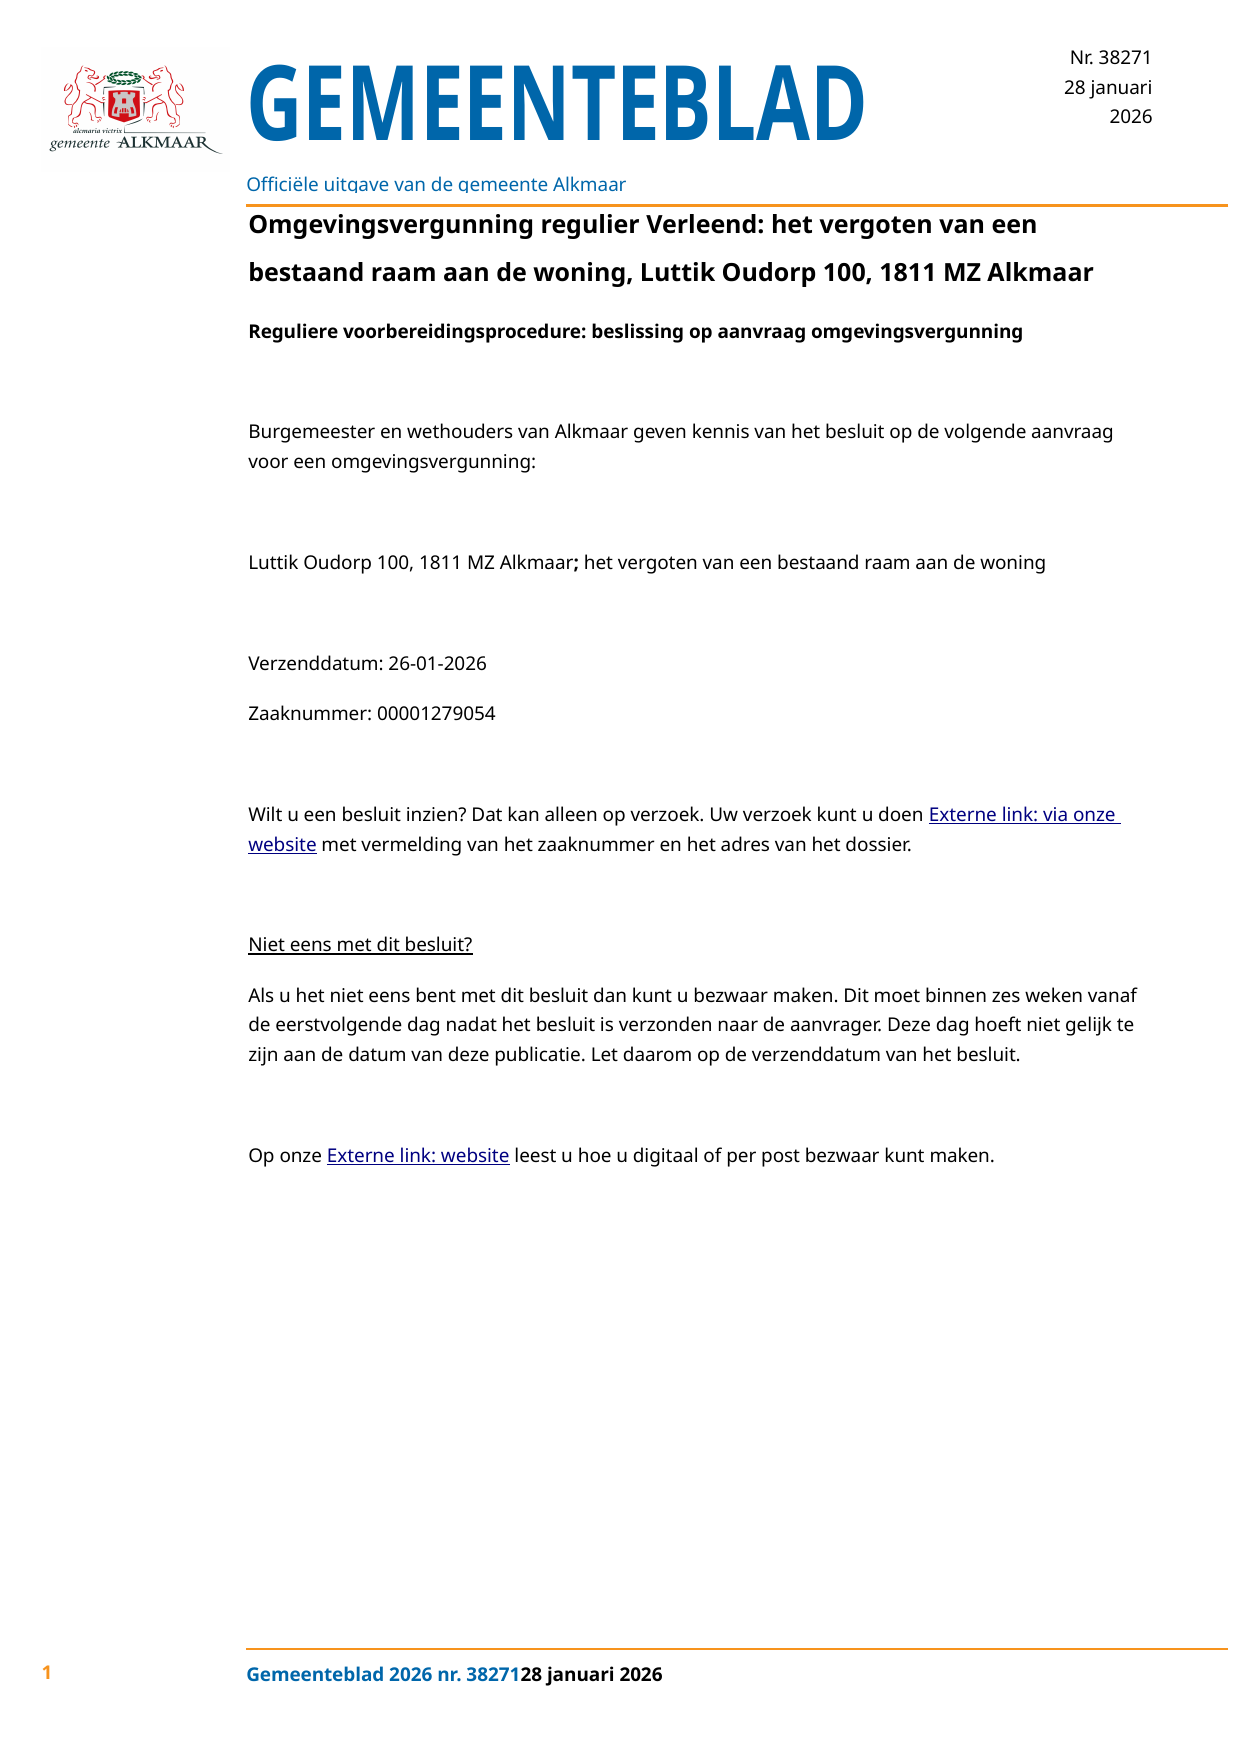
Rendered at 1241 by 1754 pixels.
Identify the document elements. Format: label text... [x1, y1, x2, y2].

text Zaaknummer: 00001279054 [248, 700, 1152, 726]
text Als u het niet eens bent met dit besluit dan kunt u bezwaar maken. Dit moet binnen zes weken vanaf de eerstvolgende dag nadat het besluit is verzonden naar de aanvrager. Deze dag hoeft niet gelijk te zijn aan de datum van deze publicatie. Let daarom op de verzenddatum van het besluit. [248, 982, 1152, 1067]
text Verzenddatum: 26-01-2026 [248, 650, 1152, 676]
text Niet eens met dit besluit? [248, 932, 1152, 957]
text Reguliere voorbereidingsprocedure: beslissing op aanvraag omgevingsvergunning [248, 318, 1152, 344]
text Luttik Oudorp 100, 1811 MZ Alkmaar; het vergoten van een bestaand raam aan de woning [248, 549, 1152, 575]
text Omgevingsvergunning regulier Verleend: het vergoten van een bestaand raam aan de woning, Luttik Oudorp 100, 1811 MZ Alkmaar [248, 207, 1152, 288]
picture [41, 47, 231, 172]
text Wilt u een besluit inzien? Dat kan alleen op verzoek. Uw verzoek kunt u doen Externe link: via onze website met vermelding van het zaaknummer en het adres van het dossier. [248, 801, 1152, 857]
text Op onze Externe link: website leest u hoe u digitaal of per post bezwaar kunt maken. [248, 1142, 1152, 1168]
text Burgemeester en wethouders van Alkmaar geven kennis van het besluit op de volgende aanvraag voor een omgevingsvergunning: [248, 419, 1152, 474]
